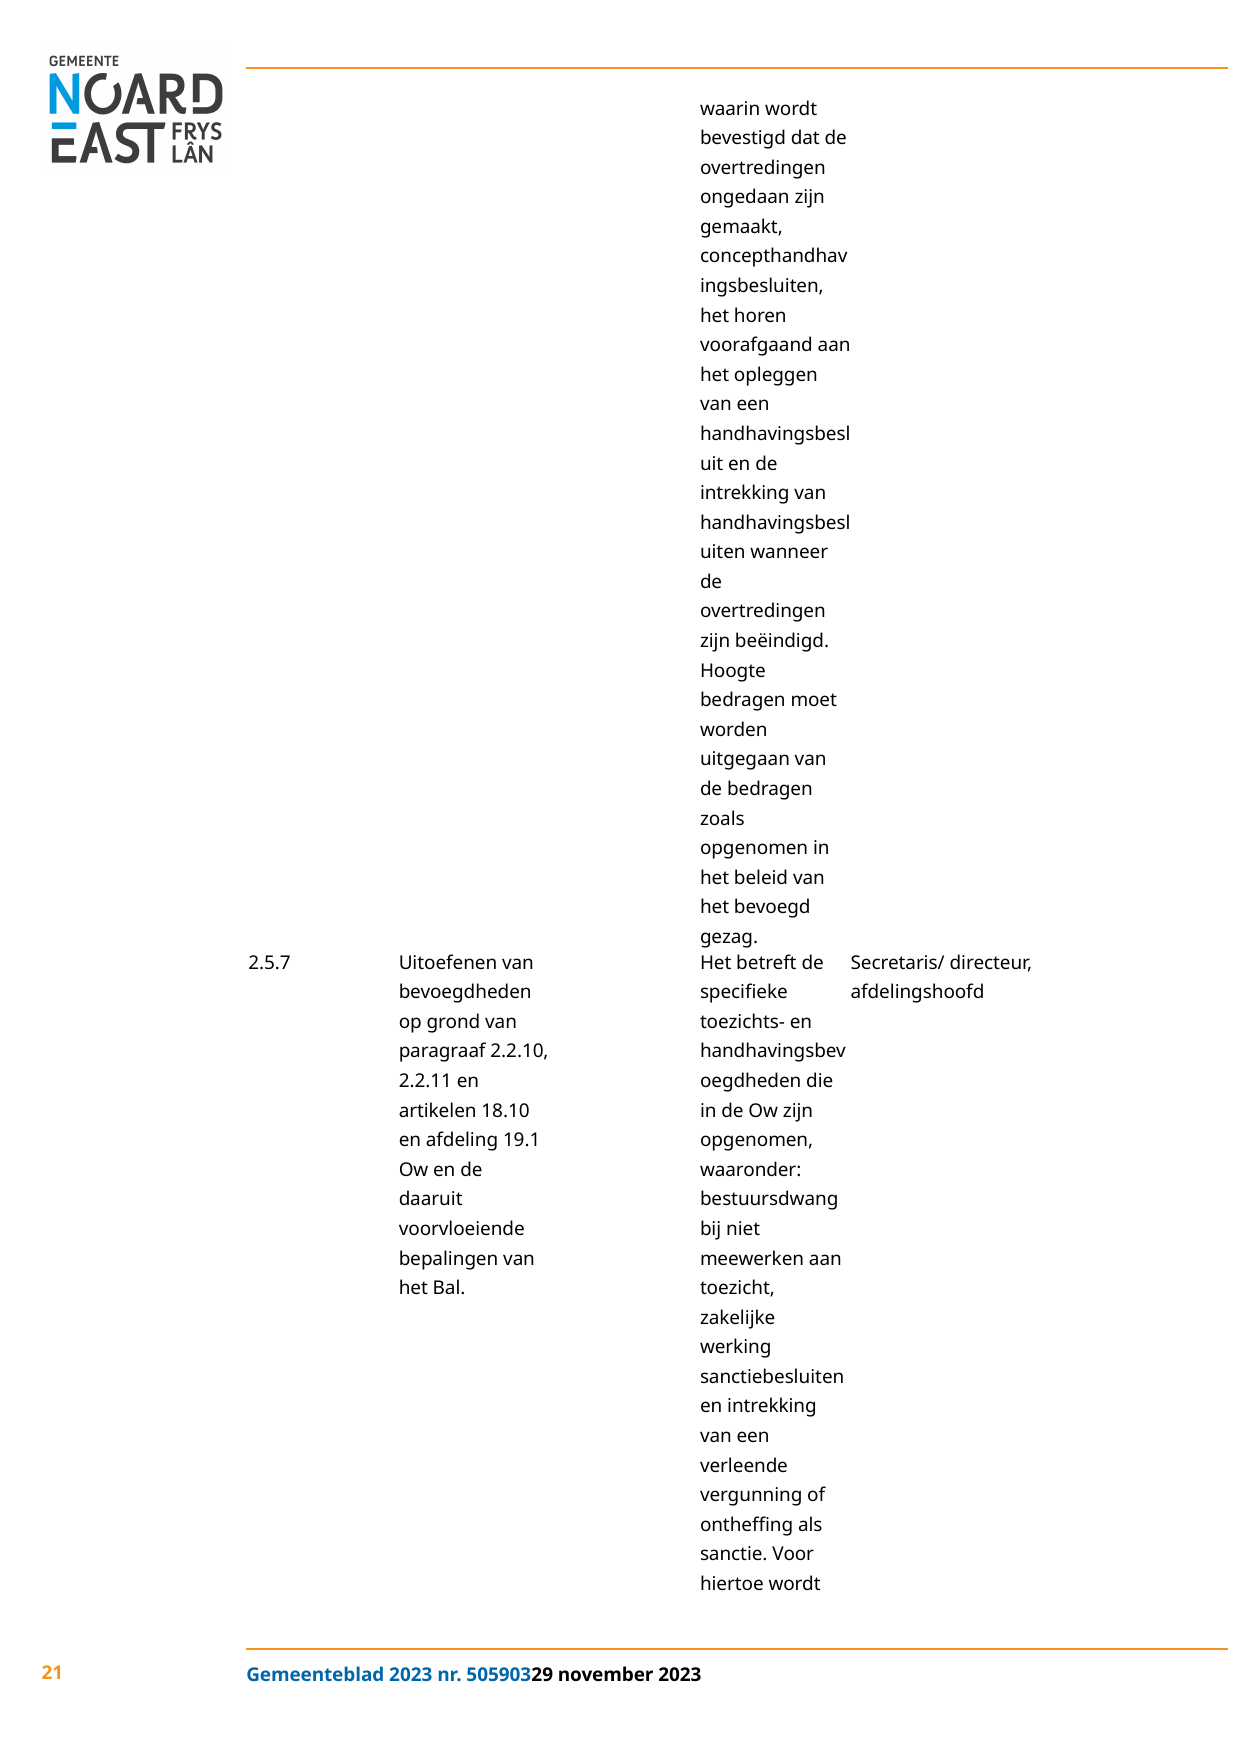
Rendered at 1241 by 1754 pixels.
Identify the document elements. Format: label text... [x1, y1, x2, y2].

table_cell [399, 95, 549, 949]
table_cell waarin wordt bevestigd dat de overtredingen ongedaan zijn gemaakt, concepthandhavingsbesluiten, het horen voorafgaand aan het opleggen van een handhavingsbesluit en de intrekking van handhavingsbesluiten wanneer de overtredingen zijn beëindigd. Hoogte bedragen moet worden uitgegaan van de bedragen zoals opgenomen in het beleid van het bevoegd gezag. [700, 95, 850, 949]
table_cell Uitoefenen van bevoegdheden op grond van paragraaf 2.2.10, 2.2.11 en artikelen 18.10 en afdeling 19.1 Ow en de daaruit voorvloeiende bepalingen van het Bal. [399, 949, 549, 1596]
table_cell 2.5.7 [248, 949, 398, 1596]
picture [41, 47, 231, 172]
table_cell [850, 95, 1152, 949]
table_cell [549, 95, 700, 949]
table_cell [549, 949, 700, 1596]
table_cell [248, 95, 398, 949]
table_cell Het betreft de specifieke toezichts- en handhavingsbevoegdheden die in de Ow zijn opgenomen, waaronder: bestuursdwang bij niet meewerken aan toezicht, zakelijke werking sanctiebesluiten en intrekking van een verleende vergunning of ontheffing als sanctie. Voor hiertoe wordt [700, 949, 850, 1596]
table_cell Secretaris/ directeur, afdelingshoofd [850, 949, 1152, 1596]
